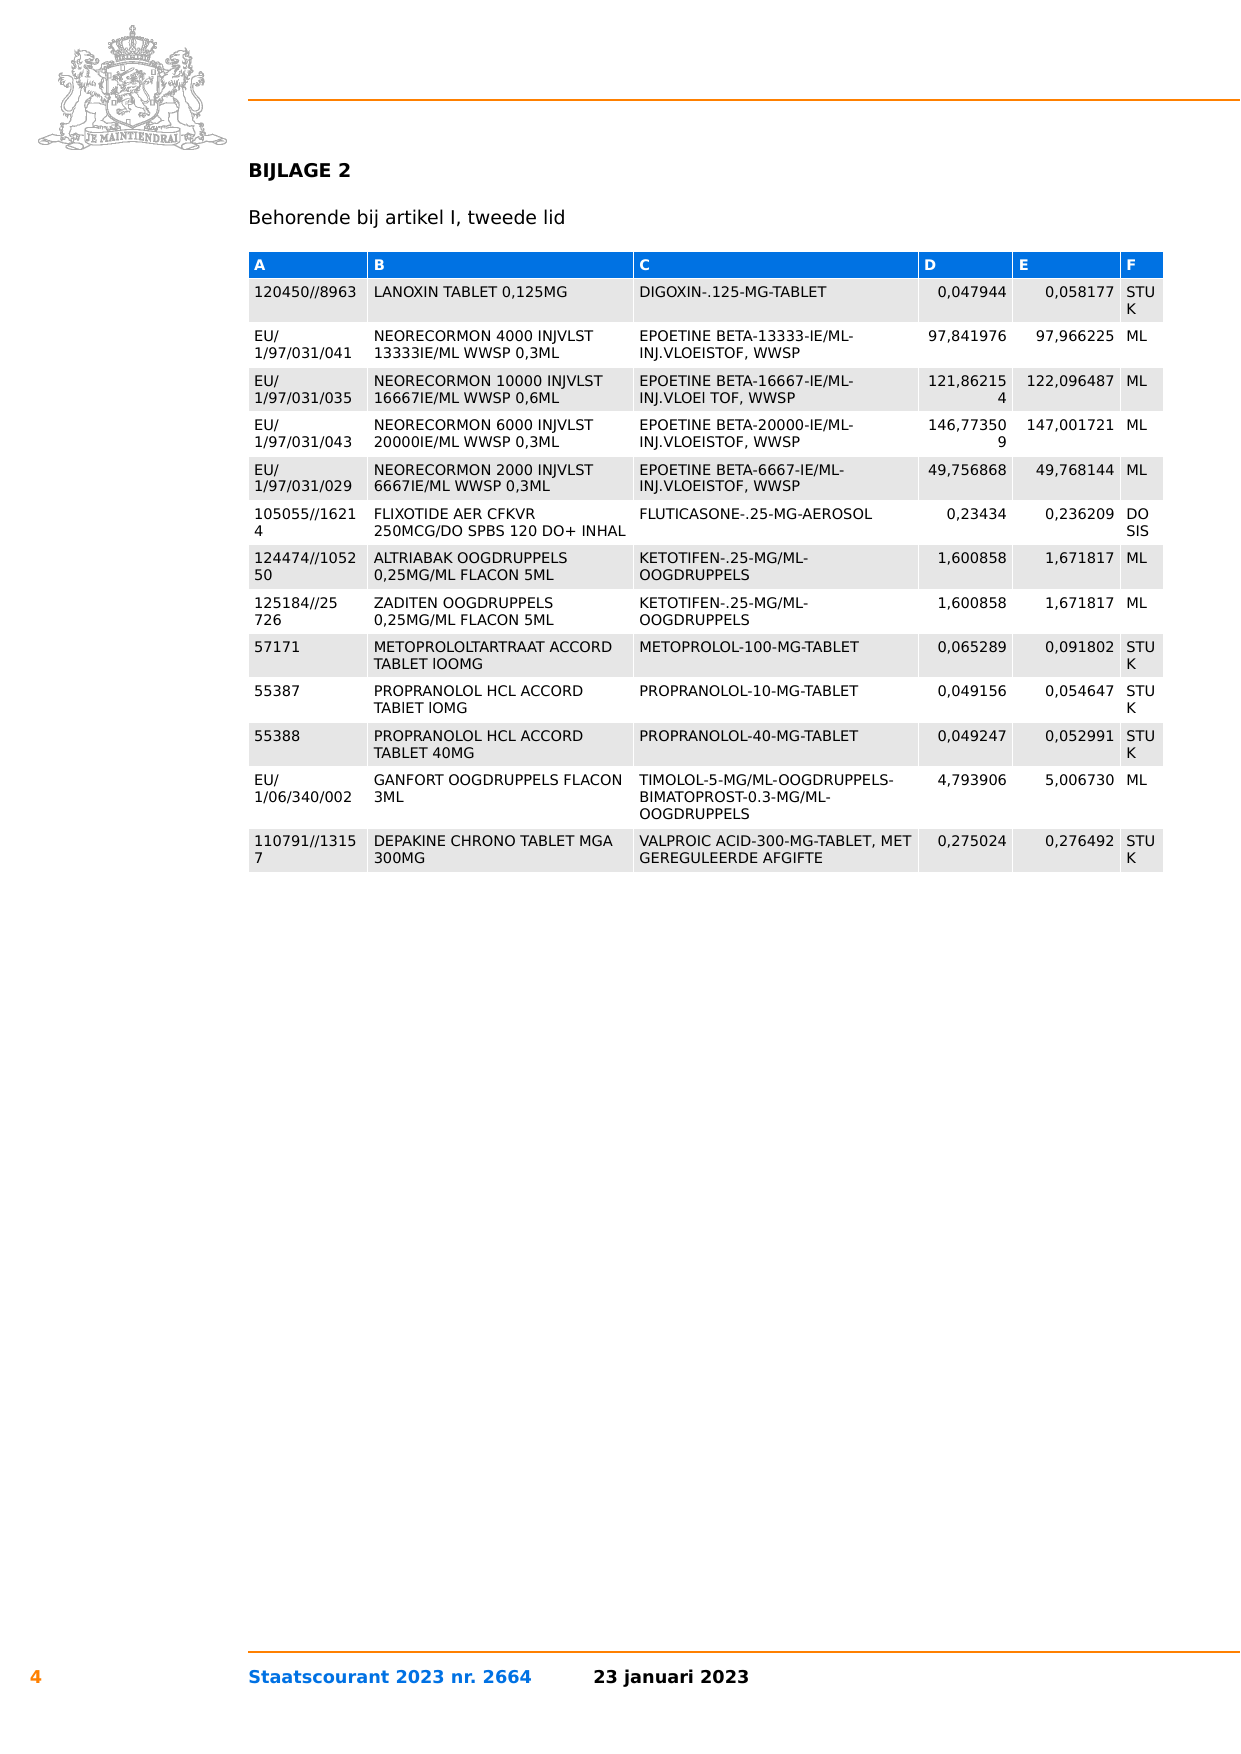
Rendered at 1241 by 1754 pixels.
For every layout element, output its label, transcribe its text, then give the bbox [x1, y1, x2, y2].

table_cell EPOETINE BETA-16667-IE/ML-INJ.VLOEl TOF, WWSP [634, 368, 918, 411]
table_cell TIMOLOL-5-MG/ML-OOGDRUPPELS-BIMATOPROST-0.3-MG/ML- OOGDRUPPELS [634, 767, 918, 828]
table_cell METOPROLOLTARTRAAT ACCORD TABLET lOOMG [368, 634, 633, 677]
table_cell ML [1121, 368, 1163, 411]
table_cell 0,23434 [919, 501, 1012, 544]
table_header E [1013, 252, 1120, 278]
table_cell ML [1121, 545, 1163, 589]
table_cell 1,671817 [1013, 545, 1120, 589]
table_cell ML [1121, 412, 1163, 456]
table_cell 4,793906 [919, 767, 1012, 828]
table_cell 146,773509 [919, 412, 1012, 456]
table_cell EU/1/97/031/043 [249, 412, 367, 456]
table_cell 125184//25 726 [249, 590, 367, 633]
table_cell 97,966225 [1013, 324, 1120, 367]
table_cell GANFORT OOGDRUPPELS FLACON 3ML [368, 767, 633, 828]
picture [38, 25, 227, 150]
table_cell 57171 [249, 634, 367, 677]
table_cell ML [1121, 590, 1163, 633]
table_header F [1121, 252, 1163, 278]
table_cell STUK [1121, 829, 1163, 872]
table_cell PROPRANOLOL-40-MG-TABLET [634, 723, 918, 766]
table_cell PROPRANOLOL HCL ACCORD TABlET lOMG [368, 679, 633, 722]
subtitle BIJLAGE 2 [248, 160, 1163, 182]
table_cell 124474//105250 [249, 545, 367, 589]
table_cell 0,049247 [919, 723, 1012, 766]
table_cell 97,841976 [919, 324, 1012, 367]
table_cell 0,047944 [919, 279, 1012, 322]
table_cell 1,600858 [919, 590, 1012, 633]
text Behorende bij artikel I, tweede lid [248, 207, 1163, 229]
table_cell 105055//16214 [249, 501, 367, 544]
table_cell 49,756868 [919, 457, 1012, 500]
table_cell 1,671817 [1013, 590, 1120, 633]
table_cell STUK [1121, 723, 1163, 766]
table_cell ML [1121, 324, 1163, 367]
table_cell STUK [1121, 279, 1163, 322]
table_cell 0,236209 [1013, 501, 1120, 544]
table_cell ML [1121, 457, 1163, 500]
table_cell 0,054647 [1013, 679, 1120, 722]
table_cell FLIXOTIDE AER CFKVR 250MCG/DO SPBS 120 DO+ INHAL [368, 501, 633, 544]
table_cell METOPROLOL-100-MG-TABLET [634, 634, 918, 677]
table_cell VALPROIC ACID-300-MG-TABLET, MET GEREGULEERDE AFGIFTE [634, 829, 918, 872]
table_cell 0,049156 [919, 679, 1012, 722]
table_cell 120450//8963 [249, 279, 367, 322]
table_cell EU/1/06/340/002 [249, 767, 367, 828]
table_cell 121,862154 [919, 368, 1012, 411]
table_cell 122,096487 [1013, 368, 1120, 411]
table_cell 1,600858 [919, 545, 1012, 589]
table_cell NEORECORMON 2000 INJVLST 6667IE/ML WWSP 0,3ML [368, 457, 633, 500]
table_cell EU/1/97/031/035 [249, 368, 367, 411]
table_cell 110791//13157 [249, 829, 367, 872]
table_cell 0,065289 [919, 634, 1012, 677]
table_cell 0,275024 [919, 829, 1012, 872]
table_header C [634, 252, 918, 278]
table_cell 0,276492 [1013, 829, 1120, 872]
table_cell PROPRANOLOL-10-MG-TABLET [634, 679, 918, 722]
table_cell EPOETINE BETA-6667-IE/ML-INJ.VLOEISTOF, WWSP [634, 457, 918, 500]
table_cell KETOTIFEN-.25-MG/ML-OOGDRUPPELS [634, 590, 918, 633]
table_cell KETOTIFEN-.25-MG/ML-OOGDRUPPELS [634, 545, 918, 589]
table_cell STUK [1121, 679, 1163, 722]
table_cell 5,006730 [1013, 767, 1120, 828]
table_header A [249, 252, 367, 278]
table_cell EPOETINE BETA-20000-IE/ML-INJ.VLOEISTOF, WWSP [634, 412, 918, 456]
table_cell NEORECORMON 6000 INJVLST 20000IE/ML WWSP 0,3ML [368, 412, 633, 456]
table_cell 0,091802 [1013, 634, 1120, 677]
table_cell 49,768144 [1013, 457, 1120, 500]
table_cell 55388 [249, 723, 367, 766]
table_cell STUK [1121, 634, 1163, 677]
table_cell 0,052991 [1013, 723, 1120, 766]
table_cell ML [1121, 767, 1163, 828]
table_cell 0,058177 [1013, 279, 1120, 322]
table_cell EU/1/97/031/029 [249, 457, 367, 500]
table_cell 147,001721 [1013, 412, 1120, 456]
table_cell LANOXIN TABLET 0,125MG [368, 279, 633, 322]
table_cell DIGOXIN-.125-MG-TABLET [634, 279, 918, 322]
table_header B [368, 252, 633, 278]
table_cell PROPRANOLOL HCL ACCORD TABLET 40MG [368, 723, 633, 766]
table_cell 55387 [249, 679, 367, 722]
table_cell FLUTICASONE-.25-MG-AEROSOL [634, 501, 918, 544]
table_cell EPOETINE BETA-13333-IE/ML-INJ.VLOEISTOF, WWSP [634, 324, 918, 367]
table_cell NEORECORMON 4000 INJVLST 13333IE/ML WWSP 0,3ML [368, 324, 633, 367]
table_cell ALTRIABAK OOGDRUPPELS 0,25MG/ML FLACON 5ML [368, 545, 633, 589]
table_cell DOSIS [1121, 501, 1163, 544]
table_cell NEORECORMON 10000 INJVLST 16667IE/ML WWSP 0,6ML [368, 368, 633, 411]
table_cell EU/1/97/031/041 [249, 324, 367, 367]
table_header D [919, 252, 1012, 278]
table_cell DEPAKINE CHRONO TABLET MGA 300MG [368, 829, 633, 872]
table_cell ZADITEN OOGDRUPPELS 0,25MG/ML FLACON 5ML [368, 590, 633, 633]
